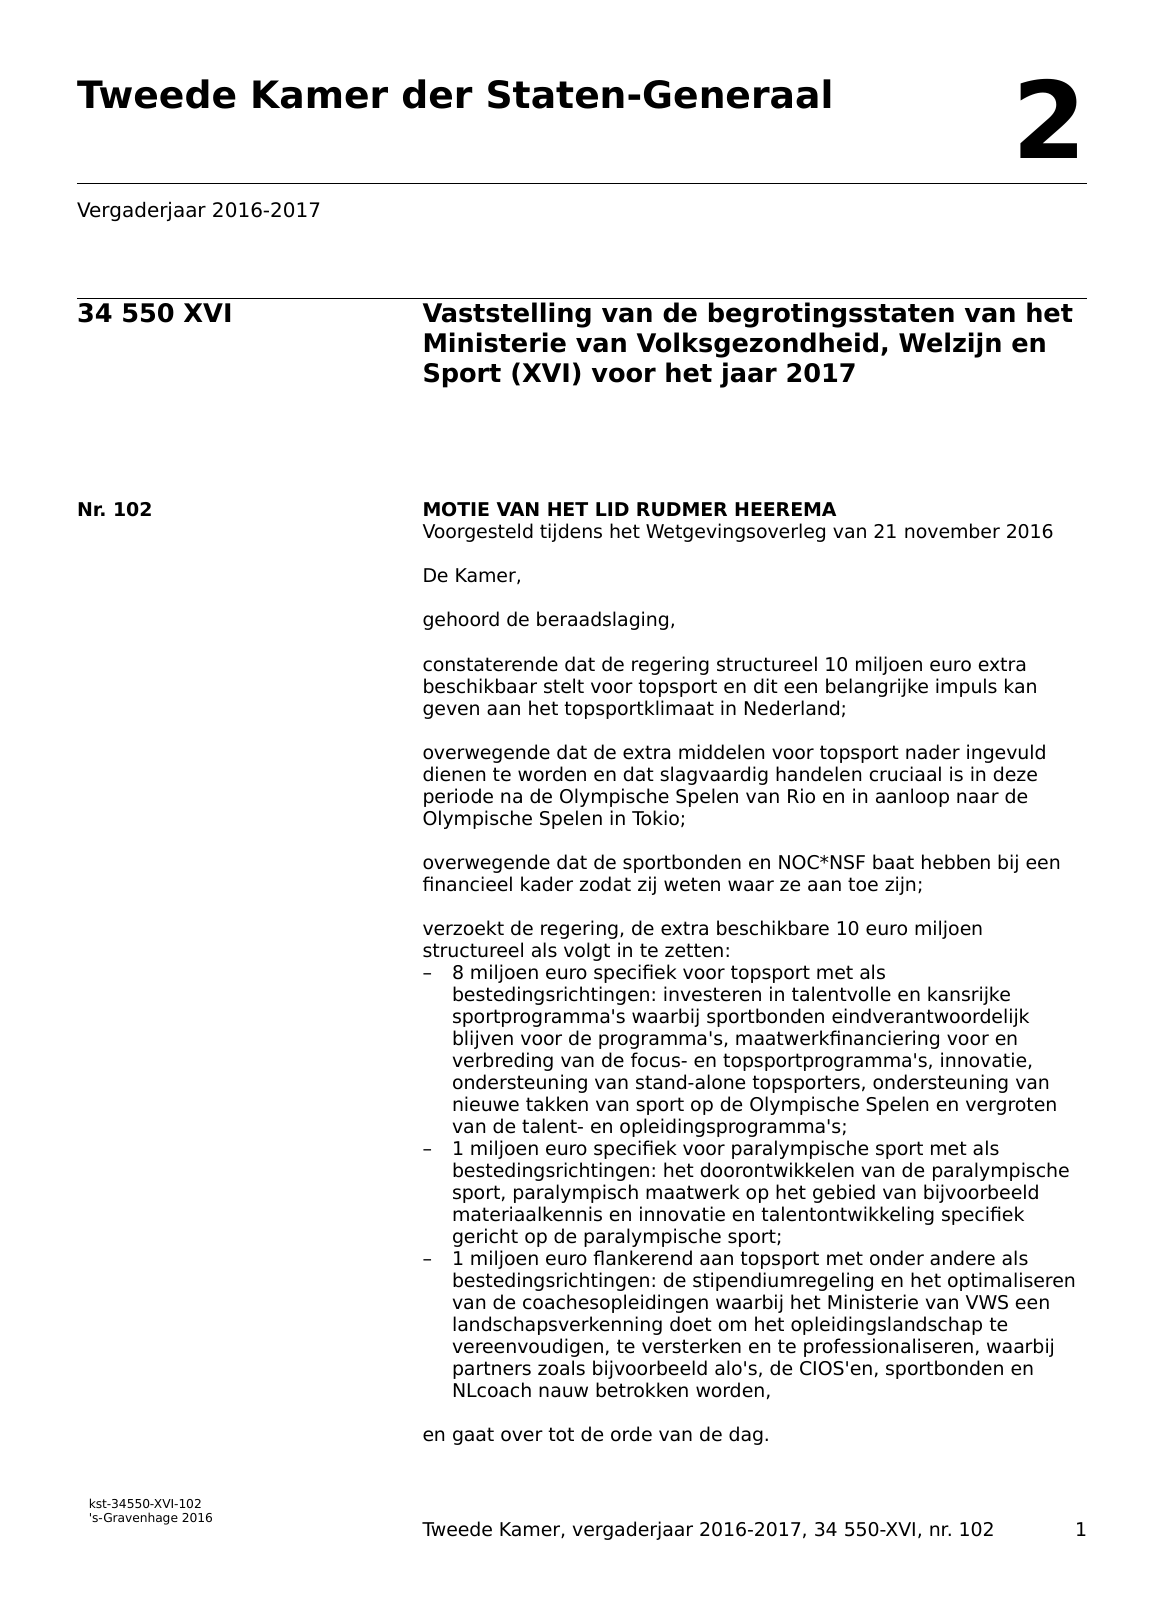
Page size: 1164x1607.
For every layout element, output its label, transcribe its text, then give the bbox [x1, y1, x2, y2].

subtitle Nr. 102 MOTIE VAN HET LID RUDMER HEEREMA [77, 499, 1087, 521]
text verzoekt de regering, de extra beschikbare 10 euro miljoen structureel als volgt in te zetten: [422, 918, 1087, 962]
text – 8 miljoen euro specifiek voor topsport met als bestedingsrichtingen: investeren in talentvolle en kansrijke sportprogramma's waarbij sportbonden eindverantwoordelijk blijven voor de programma's, maatwerkfinanciering voor en verbreding van de focus- en topsportprogramma's, innovatie, ondersteuning van stand-alone topsporters, ondersteuning van nieuwe takken van sport op de Olympische Spelen en vergroten van de talent- en opleidingsprogramma's; [422, 962, 1087, 1138]
text constaterende dat de regering structureel 10 miljoen euro extra beschikbaar stelt voor topsport en dit een belangrijke impuls kan geven aan het topsportklimaat in Nederland; [422, 653, 1087, 719]
table_cell Vergaderjaar 2016-2017 [77, 184, 1087, 298]
text – 1 miljoen euro flankerend aan topsport met onder andere als bestedingsrichtingen: de stipendiumregeling en het optimaliseren van de coachesopleidingen waarbij het Ministerie van VWS een landschapsverkenning doet om het opleidingslandschap te vereenvoudigen, te versterken en te professionaliseren, waarbij partners zoals bijvoorbeeld alo's, de CIOS'en, sportbonden en NLcoach nauw betrokken worden, [422, 1248, 1087, 1401]
text De Kamer, [422, 565, 1087, 587]
table_header Tweede Kamer der Staten-Generaal [77, 59, 886, 183]
table_header 2 [886, 59, 1087, 183]
text overwegende dat de sportbonden en NOC*NSF baat hebben bij een financieel kader zodat zij weten waar ze aan toe zijn; [422, 852, 1087, 896]
text – 1 miljoen euro specifiek voor paralympische sport met als bestedingsrichtingen: het doorontwikkelen van de paralympische sport, paralympisch maatwerk op het gebied van bijvoorbeeld materiaalkennis en innovatie en talentontwikkeling specifiek gericht op de paralympische sport; [422, 1138, 1087, 1248]
text kst-34550-XVI-102 [88, 1497, 323, 1511]
text gehoord de beraadslaging, [422, 609, 1087, 631]
subtitle 34 550 XVI Vaststelling van de begrotingsstaten van het Ministerie van Volksgezondheid, Welzijn en Sport (XVI) voor het jaar 2017 [77, 299, 1087, 388]
text overwegende dat de extra middelen voor topsport nader ingevuld dienen te worden en dat slagvaardig handelen cruciaal is in deze periode na de Olympische Spelen van Rio en in aanloop naar de Olympische Spelen in Tokio; [422, 742, 1087, 829]
text Voorgesteld tijdens het Wetgevingsoverleg van 21 november 2016 [422, 521, 1087, 543]
text en gaat over tot de orde van de dag. [422, 1424, 1087, 1446]
text 's-Gravenhage 2016 [88, 1511, 323, 1525]
